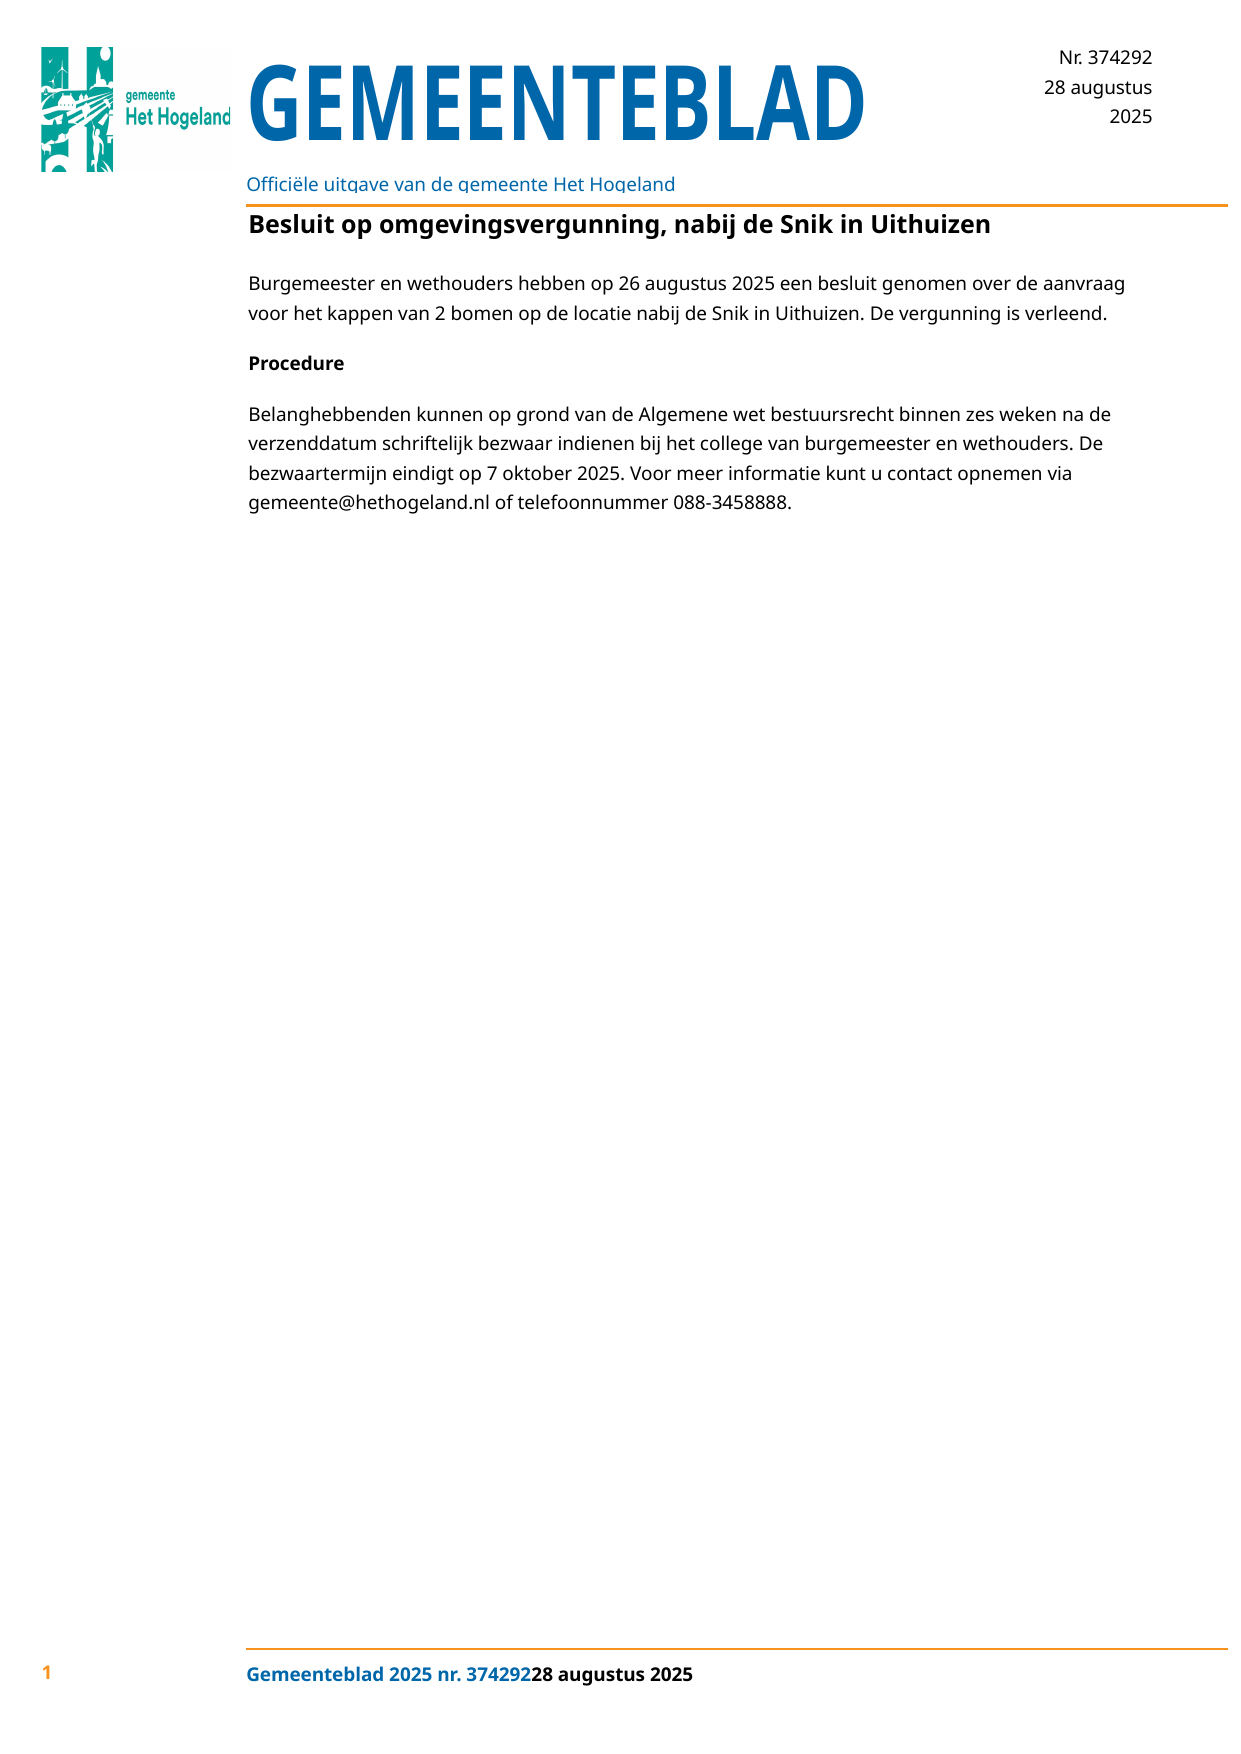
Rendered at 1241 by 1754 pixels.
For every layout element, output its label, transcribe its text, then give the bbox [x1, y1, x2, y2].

text Procedure [248, 350, 1152, 376]
picture [41, 47, 231, 172]
text Besluit op omgevingsvergunning, nabij de Snik in Uithuizen [248, 207, 1152, 241]
text Belanghebbenden kunnen op grond van de Algemene wet bestuursrecht binnen zes weken na de verzenddatum schriftelijk bezwaar indienen bij het college van burgemeester en wethouders. De bezwaartermijn eindigt op 7 oktober 2025. Voor meer informatie kunt u contact opnemen via gemeente@hethogeland.nl of telefoonnummer 088-3458888. [248, 401, 1152, 515]
text Burgemeester en wethouders hebben op 26 augustus 2025 een besluit genomen over de aanvraag voor het kappen van 2 bomen op de locatie nabij de Snik in Uithuizen. De vergunning is verleend. [248, 270, 1152, 326]
